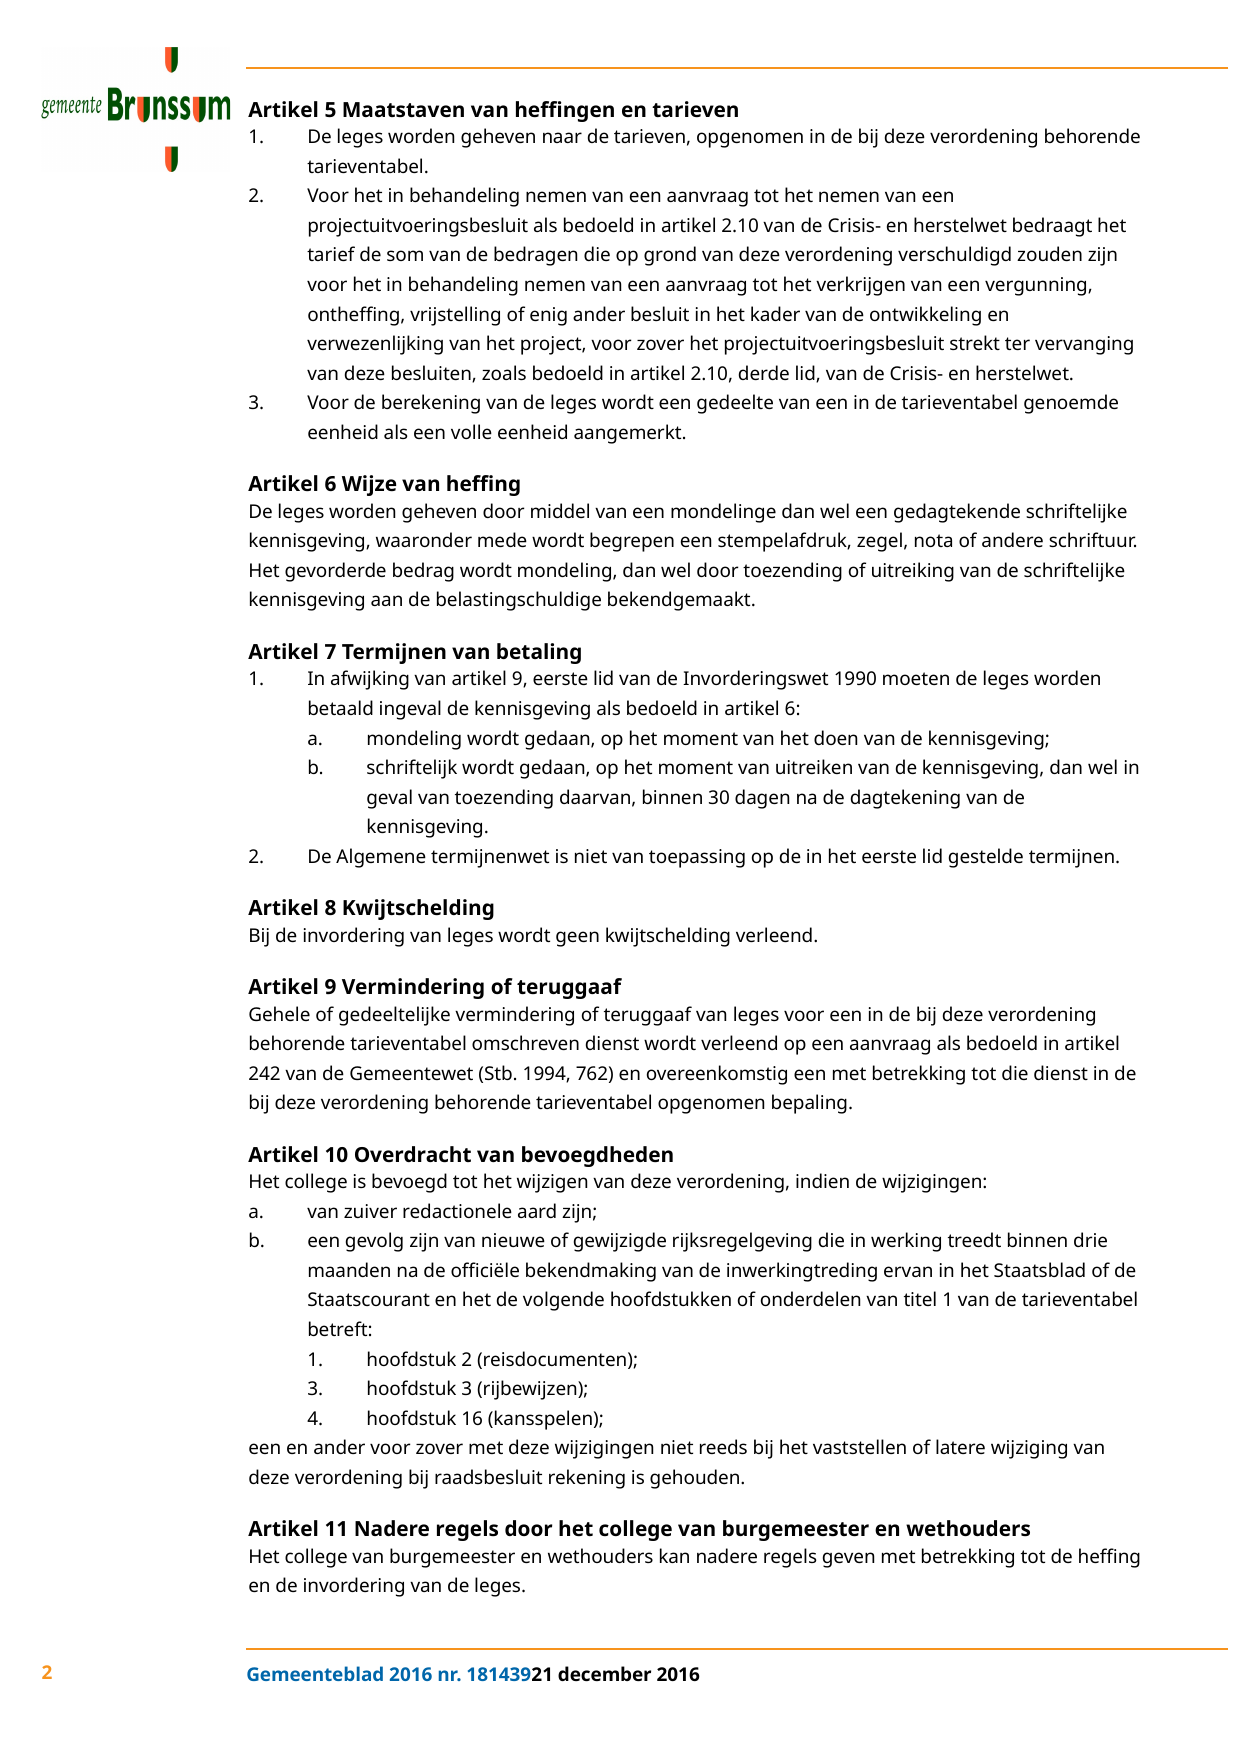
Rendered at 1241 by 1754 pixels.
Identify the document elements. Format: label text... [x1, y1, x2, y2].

list een gevolg zijn van nieuwe of gewijzigde rijksregelgeving die in werking treedt binnen drie maanden na de officiële bekendmaking van de inwerkingtreding ervan in het Staatsblad of de Staatscourant en het de volgende hoofdstukken of onderdelen van titel 1 van de tarieventabel betreft: [248, 1227, 1152, 1342]
list Voor de berekening van de leges wordt een gedeelte van een in de tarieventabel genoemde eenheid als een volle eenheid aangemerkt. [248, 389, 1152, 445]
text Artikel 8 Kwijtschelding [248, 893, 1152, 922]
picture [41, 47, 231, 172]
list schriftelijk wordt gedaan, op het moment van uitreiken van de kennisgeving, dan wel in geval van toezending daarvan, binnen 30 dagen na de dagtekening van de kennisgeving. [307, 754, 1152, 839]
text een en ander voor zover met deze wijzigingen niet reeds bij het vaststellen of latere wijziging van deze verordening bij raadsbesluit rekening is gehouden. [248, 1434, 1152, 1490]
list hoofdstuk 3 (rijbewijzen); [307, 1375, 1152, 1401]
text Bij de invordering van leges wordt geen kwijtschelding verleend. [248, 922, 1152, 948]
text Artikel 9 Vermindering of teruggaaf [248, 972, 1152, 1001]
list mondeling wordt gedaan, op het moment van het doen van de kennisgeving; [307, 725, 1152, 750]
list Voor het in behandeling nemen van een aanvraag tot het nemen van een projectuitvoeringsbesluit als bedoeld in artikel 2.10 van de Crisis- en herstelwet bedraagt het tarief de som van de bedragen die op grond van deze verordening verschuldigd zouden zijn voor het in behandeling nemen van een aanvraag tot het verkrijgen van een vergunning, ontheffing, vrijstelling of enig ander besluit in het kader van de ontwikkeling en verwezenlijking van het project, voor zover het projectuitvoeringsbesluit strekt ter vervanging van deze besluiten, zoals bedoeld in artikel 2.10, derde lid, van de Crisis- en herstelwet. [248, 182, 1152, 386]
list hoofdstuk 2 (reisdocumenten); [307, 1346, 1152, 1372]
text Het college van burgemeester en wethouders kan nadere regels geven met betrekking tot de heffing en de invordering van de leges. [248, 1543, 1152, 1598]
list hoofdstuk 16 (kansspelen); [307, 1405, 1152, 1431]
text Artikel 10 Overdracht van bevoegdheden [248, 1140, 1152, 1168]
text De leges worden geheven door middel van een mondelinge dan wel een gedagtekende schriftelijke kennisgeving, waaronder mede wordt begrepen een stempelafdruk, zegel, nota of andere schriftuur. Het gevorderde bedrag wordt mondeling, dan wel door toezending of uitreiking van de schriftelijke kennisgeving aan de belastingschuldige bekendgemaakt. [248, 498, 1152, 612]
text Artikel 7 Termijnen van betaling [248, 637, 1152, 666]
text Gehele of gedeeltelijke vermindering of teruggaaf van leges voor een in de bij deze verordening behorende tarieventabel omschreven dienst wordt verleend op een aanvraag als bedoeld in artikel 242 van de Gemeentewet (Stb. 1994, 762) en overeenkomstig een met betrekking tot die dienst in de bij deze verordening behorende tarieventabel opgenomen bepaling. [248, 1001, 1152, 1115]
list van zuiver redactionele aard zijn; [248, 1198, 1152, 1224]
list De leges worden geheven naar de tarieven, opgenomen in de bij deze verordening behorende tarieventabel. [248, 123, 1152, 178]
list In afwijking van artikel 9, eerste lid van de Invorderingswet 1990 moeten de leges worden betaald ingeval de kennisgeving als bedoeld in artikel 6: [248, 666, 1152, 721]
list De Algemene termijnenwet is niet van toepassing op de in het eerste lid gestelde termijnen. [248, 843, 1152, 869]
text Artikel 5 Maatstaven van heffingen en tarieven [248, 95, 1152, 123]
text Het college is bevoegd tot het wijzigen van deze verordening, indien de wijzigingen: [248, 1168, 1152, 1194]
text Artikel 6 Wijze van heffing [248, 469, 1152, 498]
text Artikel 11 Nadere regels door het college van burgemeester en wethouders [248, 1514, 1152, 1543]
